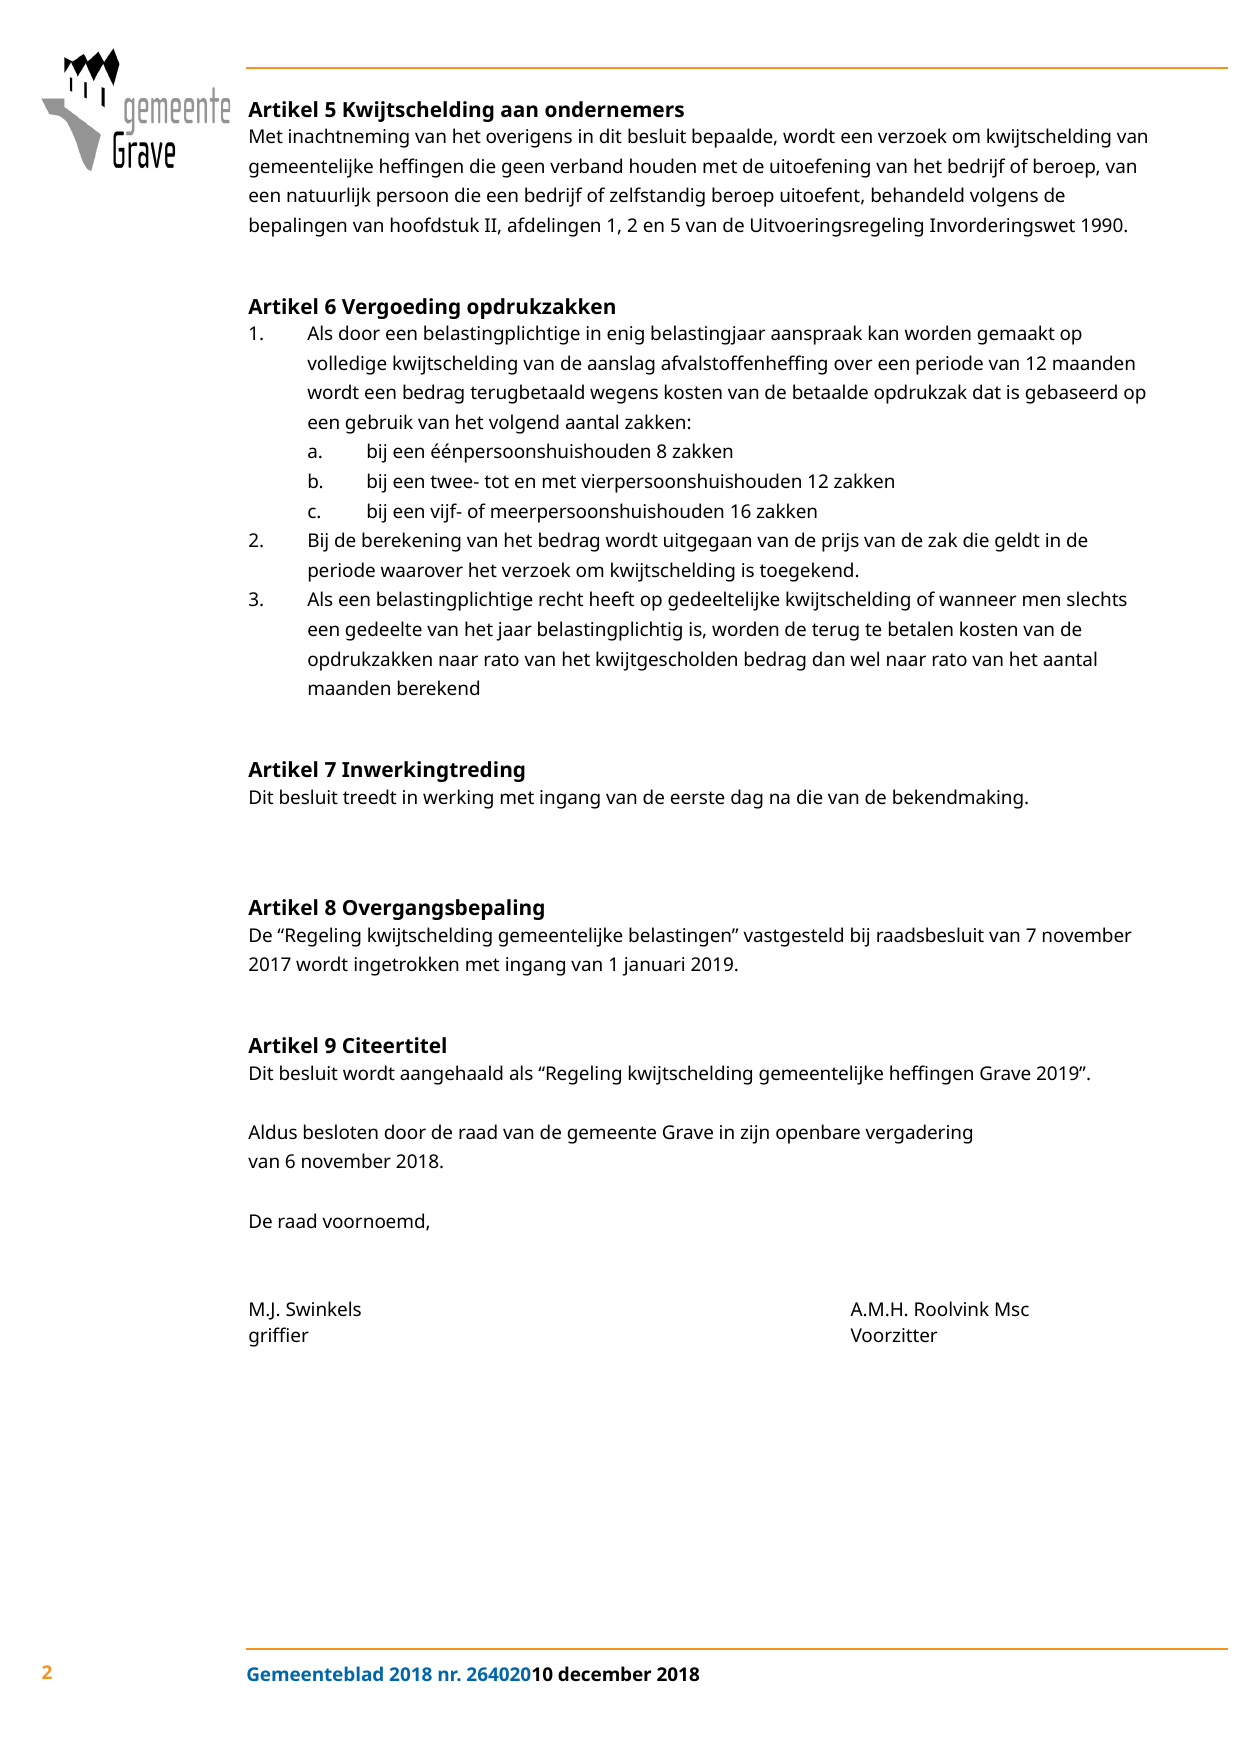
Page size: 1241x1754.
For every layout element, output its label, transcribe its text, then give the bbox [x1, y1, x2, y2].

text Artikel 9 Citeertitel [248, 1031, 1152, 1060]
text De raad voornoemd, [248, 1208, 1152, 1233]
list bij een twee- tot en met vierpersoonshuishouden 12 zakken [307, 468, 1152, 494]
text Artikel 7 Inwerkingtreding [248, 755, 1152, 784]
table_header [549, 1297, 850, 1322]
list bij een vijf- of meerpersoonshuishouden 16 zakken [307, 498, 1152, 524]
text Artikel 5 Kwijtschelding aan ondernemers [248, 95, 1152, 123]
text Met inachtneming van het overigens in dit besluit bepaalde, wordt een verzoek om kwijtschelding van gemeentelijke heffingen die geen verband houden met de uitoefening van het bedrijf of beroep, van een natuurlijk persoon die een bedrijf of zelfstandig beroep uitoefent, behandeld volgens de bepalingen van hoofdstuk II, afdelingen 1, 2 en 5 van de Uitvoeringsregeling Invorderingswet 1990. [248, 123, 1152, 238]
text Dit besluit treedt in werking met ingang van de eerste dag na die van de bekendmaking. [248, 784, 1152, 809]
table_cell griffier [248, 1323, 549, 1378]
list Als door een belastingplichtige in enig belastingjaar aanspraak kan worden gemaakt op volledige kwijtschelding van de aanslag afvalstoffenheffing over een periode van 12 maanden wordt een bedrag terugbetaald wegens kosten van de betaalde opdrukzak dat is gebaseerd op een gebruik van het volgend aantal zakken: [248, 320, 1152, 435]
text De “Regeling kwijtschelding gemeentelijke belastingen” vastgesteld bij raadsbesluit van 7 november 2017 wordt ingetrokken met ingang van 1 januari 2019. [248, 922, 1152, 977]
text Artikel 6 Vergoeding opdrukzakken [248, 292, 1152, 320]
text Dit besluit wordt aangehaald als “Regeling kwijtschelding gemeentelijke heffingen Grave 2019”. [248, 1060, 1152, 1086]
table_header A.M.H. Roolvink Msc [850, 1297, 1152, 1322]
table_cell [549, 1323, 850, 1378]
list Bij de berekening van het bedrag wordt uitgegaan van de prijs van de zak die geldt in de periode waarover het verzoek om kwijtschelding is toegekend. [248, 527, 1152, 583]
table_header M.J. Swinkels [248, 1297, 549, 1322]
list bij een éénpersoonshuishouden 8 zakken [307, 439, 1152, 464]
list Als een belastingplichtige recht heeft op gedeeltelijke kwijtschelding of wanneer men slechts een gedeelte van het jaar belastingplichtig is, worden de terug te betalen kosten van de opdrukzakken naar rato van het kwijtgescholden bedrag dan wel naar rato van het aantal maanden berekend [248, 587, 1152, 701]
text van 6 november 2018. [248, 1149, 1152, 1174]
table_cell Voorzitter [850, 1323, 1152, 1378]
text Aldus besloten door de raad van de gemeente Grave in zijn openbare vergadering [248, 1119, 1152, 1145]
text Artikel 8 Overgangsbepaling [248, 893, 1152, 922]
picture [41, 47, 231, 172]
